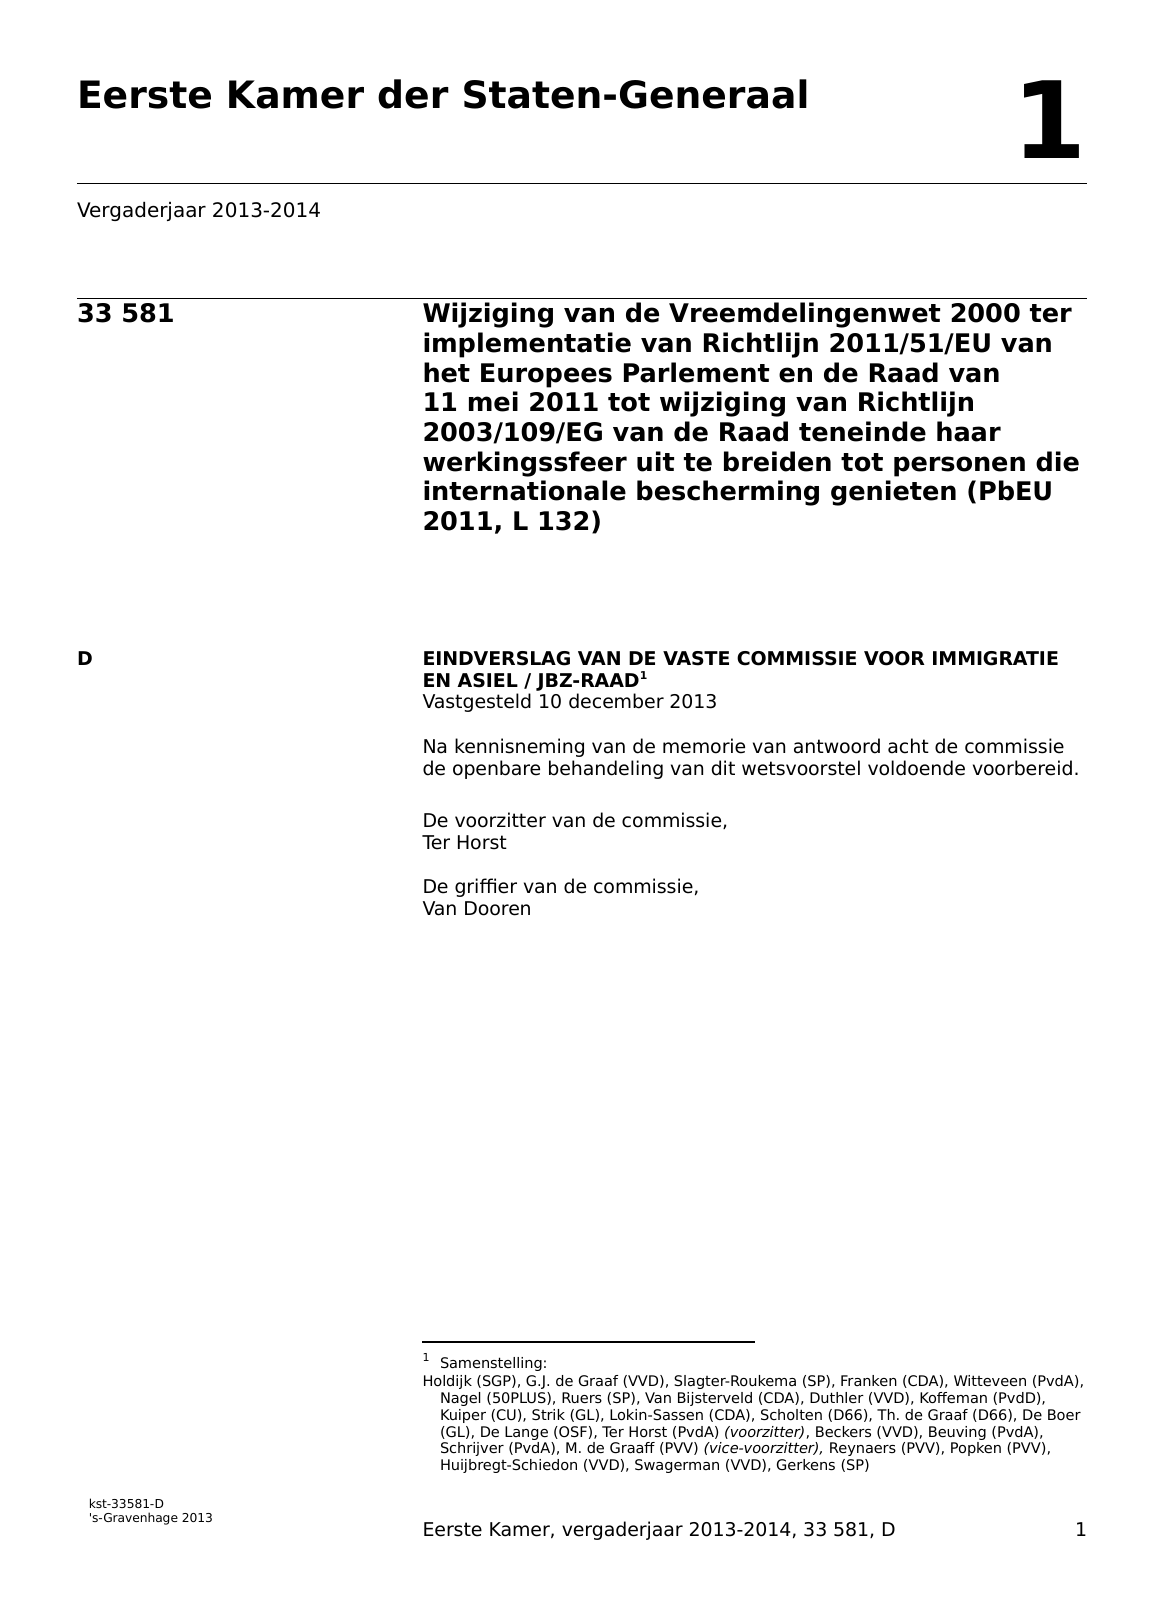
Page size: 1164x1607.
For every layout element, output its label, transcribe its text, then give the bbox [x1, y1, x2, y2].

text De voorzitter van de commissie, Ter Horst [422, 809, 1087, 853]
text Samenstelling: [422, 1351, 1087, 1373]
table_header Eerste Kamer der Staten-Generaal [77, 59, 886, 183]
table_cell Vergaderjaar 2013-2014 [77, 184, 1087, 298]
text 's-Gravenhage 2013 [88, 1511, 323, 1525]
subtitle 33 581 Wijziging van de Vreemdelingenwet 2000 ter implementatie van Richtlijn 2011/51/EU van het Europees Parlement en de Raad van 11 mei 2011 tot wijziging van Richtlijn 2003/109/EG van de Raad teneinde haar werkingssfeer uit te breiden tot personen die internationale bescherming genieten (PbEU 2011, L 132) [77, 299, 1087, 536]
table_header 1 [886, 59, 1087, 183]
text Vastgesteld 10 december 2013 [422, 691, 1087, 713]
text kst-33581-D [88, 1497, 323, 1511]
text De griffier van de commissie, Van Dooren [422, 876, 1087, 920]
text Holdijk (SGP), G.J. de Graaf (VVD), Slagter-Roukema (SP), Franken (CDA), Witteveen (PvdA), Nagel (50PLUS), Ruers (SP), Van Bijsterveld (CDA), Duthler (VVD), Koffeman (PvdD), Kuiper (CU), Strik (GL), Lokin-Sassen (CDA), Scholten (D66), Th. de Graaf (D66), De Boer (GL), De Lange (OSF), Ter Horst (PvdA) (voorzitter), Beckers (VVD), Beuving (PvdA), Schrijver (PvdA), M. de Graaff (PVV) (vice-voorzitter), Reynaers (PVV), Popken (PVV), Huijbregt-Schiedon (VVD), Swagerman (VVD), Gerkens (SP) [422, 1373, 1087, 1474]
text Na kennisneming van de memorie van antwoord acht de commissie de openbare behandeling van dit wetsvoorstel voldoende voorbereid. [422, 736, 1087, 779]
subtitle D EINDVERSLAG VAN DE VASTE COMMISSIE VOOR IMMIGRATIE EN ASIEL / JBZ-RAAD [77, 647, 1087, 691]
